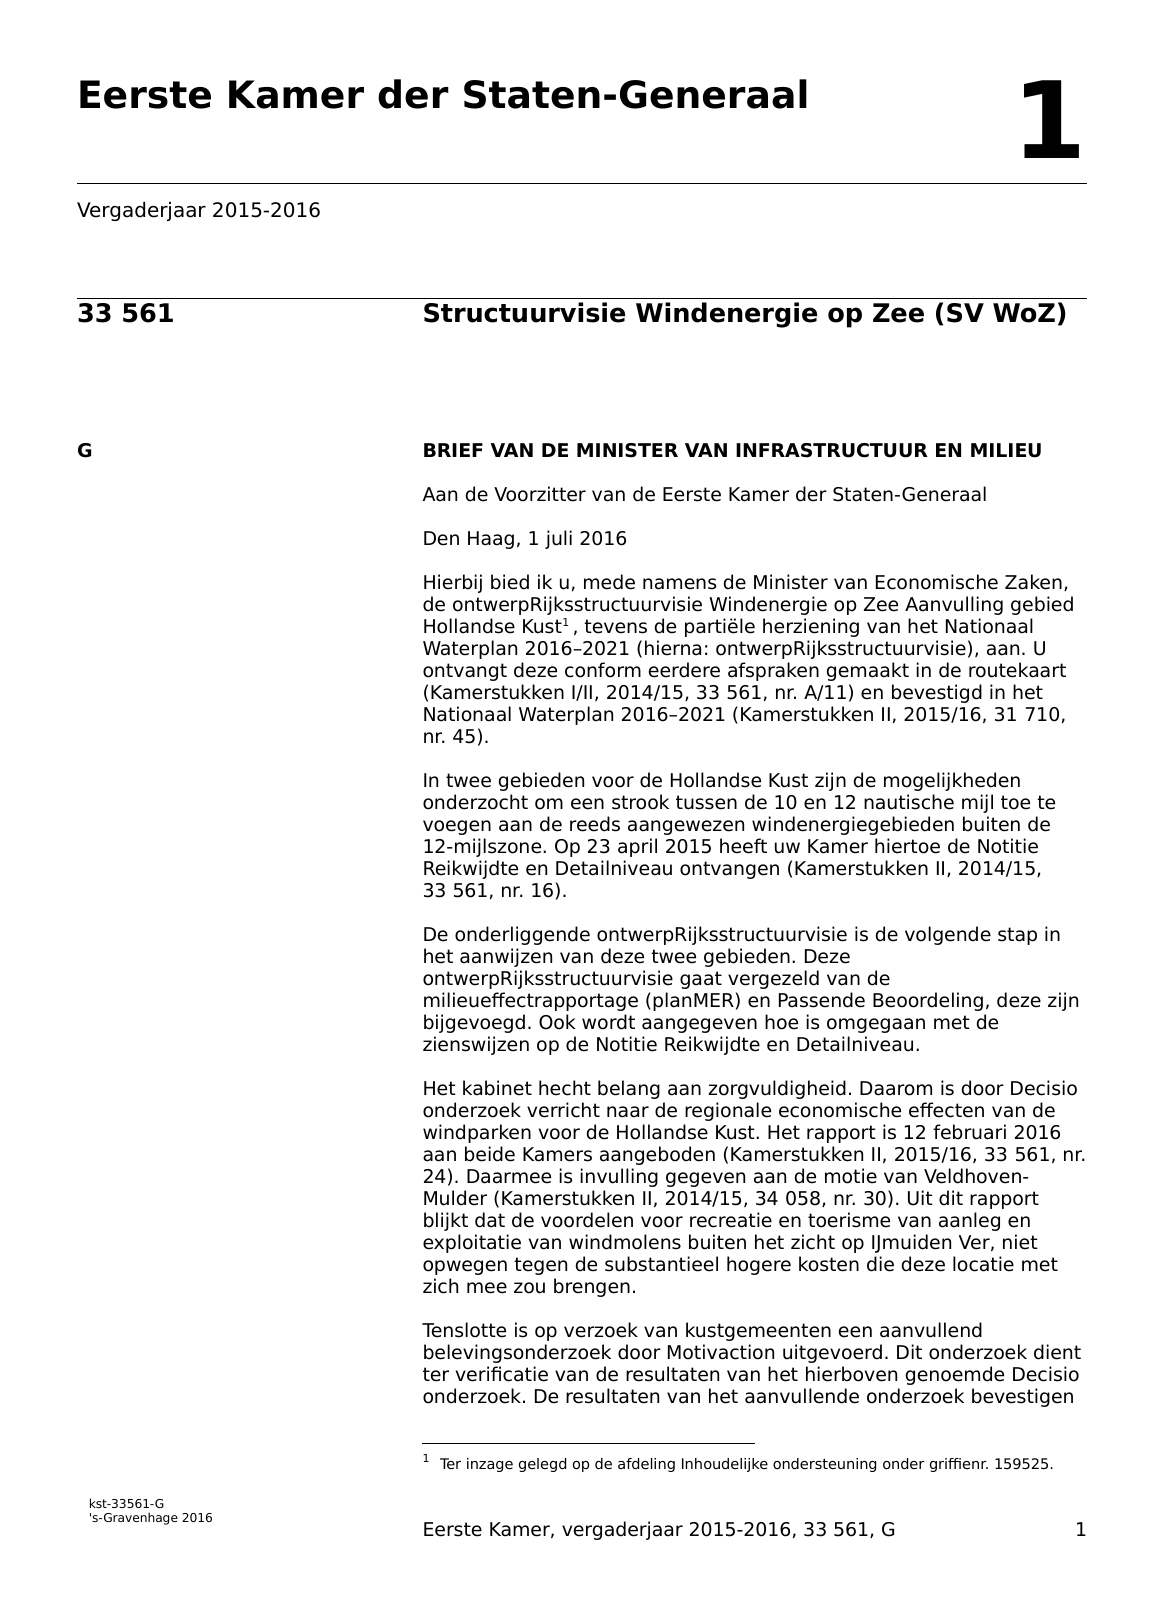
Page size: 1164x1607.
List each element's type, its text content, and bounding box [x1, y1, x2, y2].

table_header 1 [886, 59, 1087, 183]
text Tenslotte is op verzoek van kustgemeenten een aanvullend belevingsonderzoek door Motivaction uitgevoerd. Dit onderzoek dient ter verificatie van de resultaten van het hierboven genoemde Decisio onderzoek. De resultaten van het aanvullende onderzoek bevestigen [422, 1320, 1087, 1408]
text 's-Gravenhage 2016 [88, 1511, 323, 1525]
text De onderliggende ontwerpRijksstructuurvisie is de volgende stap in het aanwijzen van deze twee gebieden. Deze ontwerpRijksstructuurvisie gaat vergezeld van de milieueffectrapportage (planMER) en Passende Beoordeling, deze zijn bijgevoegd. Ook wordt aangegeven hoe is omgegaan met de zienswijzen op de Notitie Reikwijdte en Detailniveau. [422, 924, 1087, 1056]
text Aan de Voorzitter van de Eerste Kamer der Staten-Generaal [422, 484, 1087, 506]
text Ter inzage gelegd op de afdeling Inhoudelijke ondersteuning onder griffienr. 159525. [422, 1452, 1087, 1474]
text Het kabinet hecht belang aan zorgvuldigheid. Daarom is door Decisio onderzoek verricht naar de regionale economische effecten van de windparken voor de Hollandse Kust. Het rapport is 12 februari 2016 aan beide Kamers aangeboden (Kamerstukken II, 2015/16, 33 561, nr. 24). Daarmee is invulling gegeven aan de motie van Veldhoven-Mulder (Kamerstukken II, 2014/15, 34 058, nr. 30). Uit dit rapport blijkt dat de voordelen voor recreatie en toerisme van aanleg en exploitatie van windmolens buiten het zicht op IJmuiden Ver, niet opwegen tegen de substantieel hogere kosten die deze locatie met zich mee zou brengen. [422, 1078, 1087, 1298]
text In twee gebieden voor de Hollandse Kust zijn de mogelijkheden onderzocht om een strook tussen de 10 en 12 nautische mijl toe te voegen aan de reeds aangewezen windenergiegebieden buiten de 12-mijlszone. Op 23 april 2015 heeft uw Kamer hiertoe de Notitie Reikwijdte en Detailniveau ontvangen (Kamerstukken II, 2014/15, 33 561, nr. 16). [422, 770, 1087, 902]
subtitle 33 561 Structuurvisie Windenergie op Zee (SV WoZ) [77, 299, 1087, 329]
text Hierbij bied ik u, mede namens de Minister van Economische Zaken, de ontwerpRijksstructuurvisie Windenergie op Zee Aanvulling gebied Hollandse Kust, tevens de partiële herziening van het Nationaal Waterplan 2016–2021 (hierna: ontwerpRijksstructuurvisie), aan. U ontvangt deze conform eerdere afspraken gemaakt in de routekaart (Kamerstukken I/II, 2014/15, 33 561, nr. A/11) en bevestigd in het Nationaal Waterplan 2016–2021 (Kamerstukken II, 2015/16, 31 710, nr. 45). [422, 572, 1087, 748]
table_cell Vergaderjaar 2015-2016 [77, 184, 1087, 298]
text Den Haag, 1 juli 2016 [422, 528, 1087, 550]
table_header Eerste Kamer der Staten-Generaal [77, 59, 886, 183]
text kst-33561-G [88, 1497, 323, 1511]
subtitle G BRIEF VAN DE MINISTER VAN INFRASTRUCTUUR EN MILIEU [77, 440, 1087, 462]
